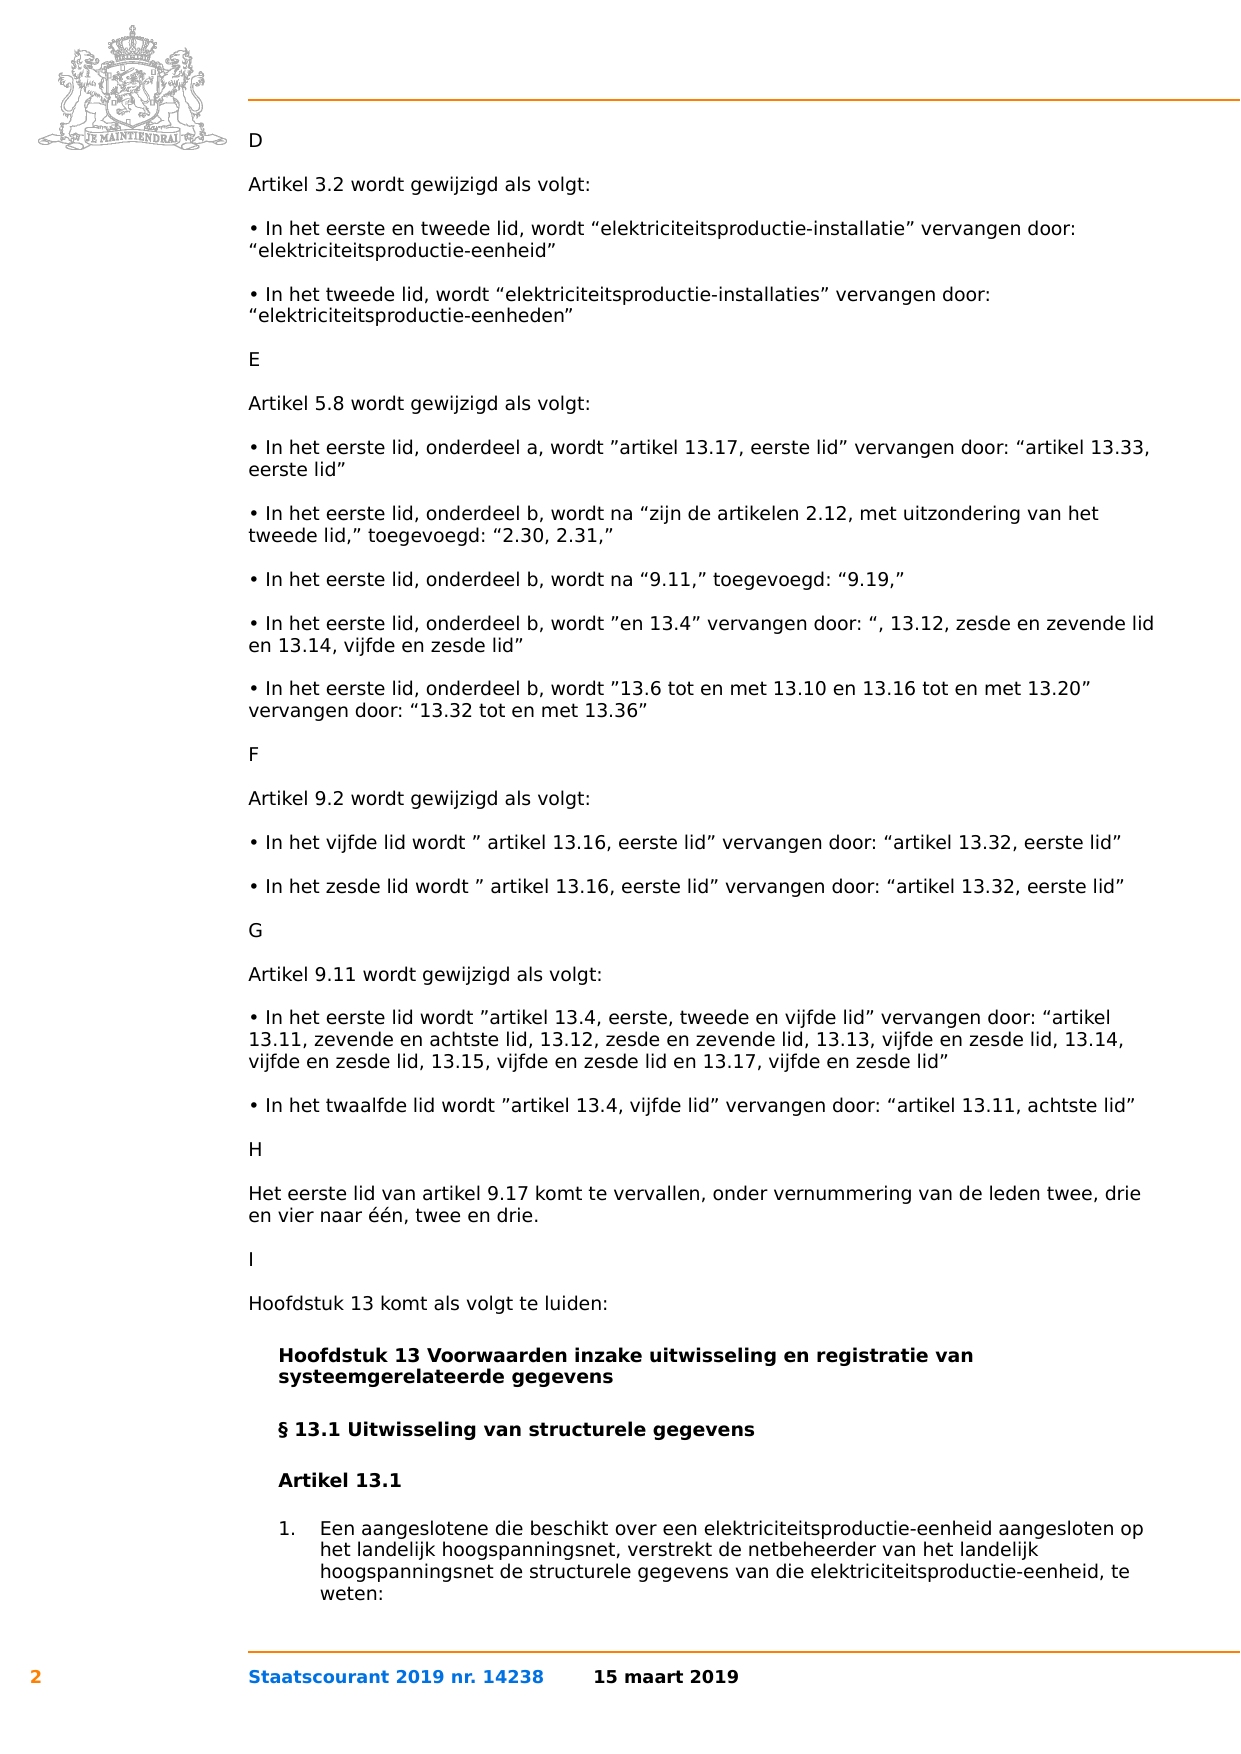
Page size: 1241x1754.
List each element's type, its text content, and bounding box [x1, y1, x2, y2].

picture [38, 25, 227, 150]
text Artikel 9.11 wordt gewijzigd als volgt: [248, 963, 1163, 985]
text • In het eerste lid, onderdeel b, wordt na “9.11,” toegevoegd: “9.19,” [248, 569, 1163, 591]
text • In het zesde lid wordt ” artikel 13.16, eerste lid” vervangen door: “artikel 13.32, eerste lid” [248, 876, 1163, 898]
text • In het twaalfde lid wordt ”artikel 13.4, vijfde lid” vervangen door: “artikel 13.11, achtste lid” [248, 1095, 1163, 1117]
text Artikel 3.2 wordt gewijzigd als volgt: [248, 174, 1163, 196]
text D [248, 130, 1163, 152]
text I [248, 1249, 1163, 1271]
text 1. Een aangeslotene die beschikt over een elektriciteitsproductie-eenheid aangesloten op het landelijk hoogspanningsnet, verstrekt de netbeheerder van het landelijk hoogspanningsnet de structurele gegevens van die elektriciteitsproductie-eenheid, te weten: [278, 1517, 1163, 1605]
subtitle § 13.1 Uitwisseling van structurele gegevens [278, 1418, 1163, 1440]
text • In het vijfde lid wordt ” artikel 13.16, eerste lid” vervangen door: “artikel 13.32, eerste lid” [248, 832, 1163, 854]
text H [248, 1139, 1163, 1161]
text F [248, 744, 1163, 766]
text • In het eerste lid wordt ”artikel 13.4, eerste, tweede en vijfde lid” vervangen door: “artikel 13.11, zevende en achtste lid, 13.12, zesde en zevende lid, 13.13, vijfde en zesde lid, 13.14, vijfde en zesde lid, 13.15, vijfde en zesde lid en 13.17, vijfde en zesde lid” [248, 1007, 1163, 1073]
text E [248, 349, 1163, 371]
text Het eerste lid van artikel 9.17 komt te vervallen, onder vernummering van de leden twee, drie en vier naar één, twee en drie. [248, 1183, 1163, 1227]
text • In het eerste lid, onderdeel b, wordt na “zijn de artikelen 2.12, met uitzondering van het tweede lid,” toegevoegd: “2.30, 2.31,” [248, 503, 1163, 547]
text Artikel 9.2 wordt gewijzigd als volgt: [248, 788, 1163, 810]
text • In het eerste lid, onderdeel b, wordt ”en 13.4” vervangen door: “, 13.12, zesde en zevende lid en 13.14, vijfde en zesde lid” [248, 612, 1163, 656]
text Artikel 5.8 wordt gewijzigd als volgt: [248, 393, 1163, 415]
text • In het eerste lid, onderdeel a, wordt ”artikel 13.17, eerste lid” vervangen door: “artikel 13.33, eerste lid” [248, 437, 1163, 481]
text • In het tweede lid, wordt “elektriciteitsproductie-installaties” vervangen door: “elektriciteitsproductie-eenheden” [248, 283, 1163, 327]
subtitle Hoofdstuk 13 Voorwaarden inzake uitwisseling en registratie van systeemgerelateerde gegevens [278, 1344, 1163, 1388]
text G [248, 919, 1163, 942]
text • In het eerste lid, onderdeel b, wordt ”13.6 tot en met 13.10 en 13.16 tot en met 13.20” vervangen door: “13.32 tot en met 13.36” [248, 678, 1163, 722]
text • In het eerste en tweede lid, wordt “elektriciteitsproductie-installatie” vervangen door: “elektriciteitsproductie-eenheid” [248, 218, 1163, 262]
text Hoofdstuk 13 komt als volgt te luiden: [248, 1292, 1163, 1314]
subtitle Artikel 13.1 [278, 1470, 1163, 1492]
